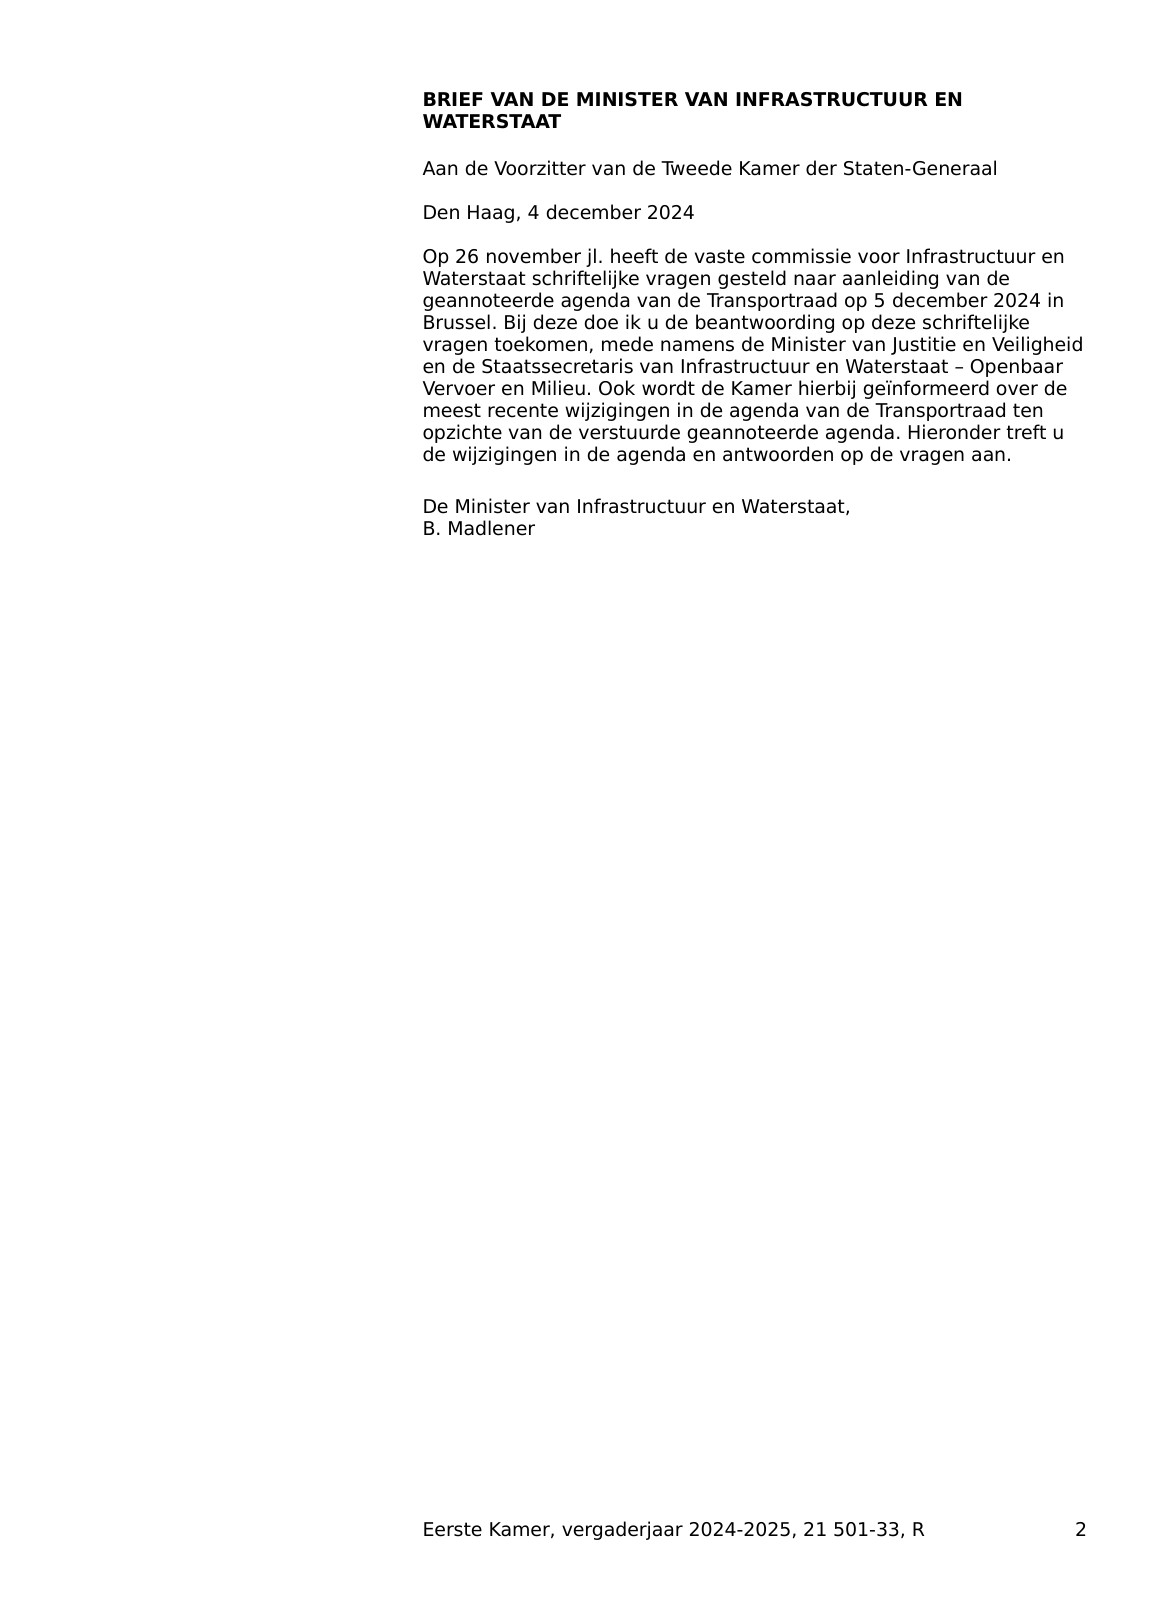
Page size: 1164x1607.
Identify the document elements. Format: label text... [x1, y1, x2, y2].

text De Minister van Infrastructuur en Waterstaat, B. Madlener [422, 496, 1087, 540]
text Aan de Voorzitter van de Tweede Kamer der Staten-Generaal [422, 158, 1087, 180]
text Op 26 november jl. heeft de vaste commissie voor Infrastructuur en Waterstaat schriftelijke vragen gesteld naar aanleiding van de geannoteerde agenda van de Transportraad op 5 december 2024 in Brussel. Bij deze doe ik u de beantwoording op deze schriftelijke vragen toekomen, mede namens de Minister van Justitie en Veiligheid en de Staatssecretaris van Infrastructuur en Waterstaat – Openbaar Vervoer en Milieu. Ook wordt de Kamer hierbij geïnformeerd over de meest recente wijzigingen in de agenda van de Transportraad ten opzichte van de verstuurde geannoteerde agenda. Hieronder treft u de wijzigingen in de agenda en antwoorden op de vragen aan. [422, 246, 1087, 466]
text Den Haag, 4 december 2024 [422, 202, 1087, 224]
subtitle BRIEF VAN DE MINISTER VAN INFRASTRUCTUUR EN WATERSTAAT [422, 89, 1087, 133]
